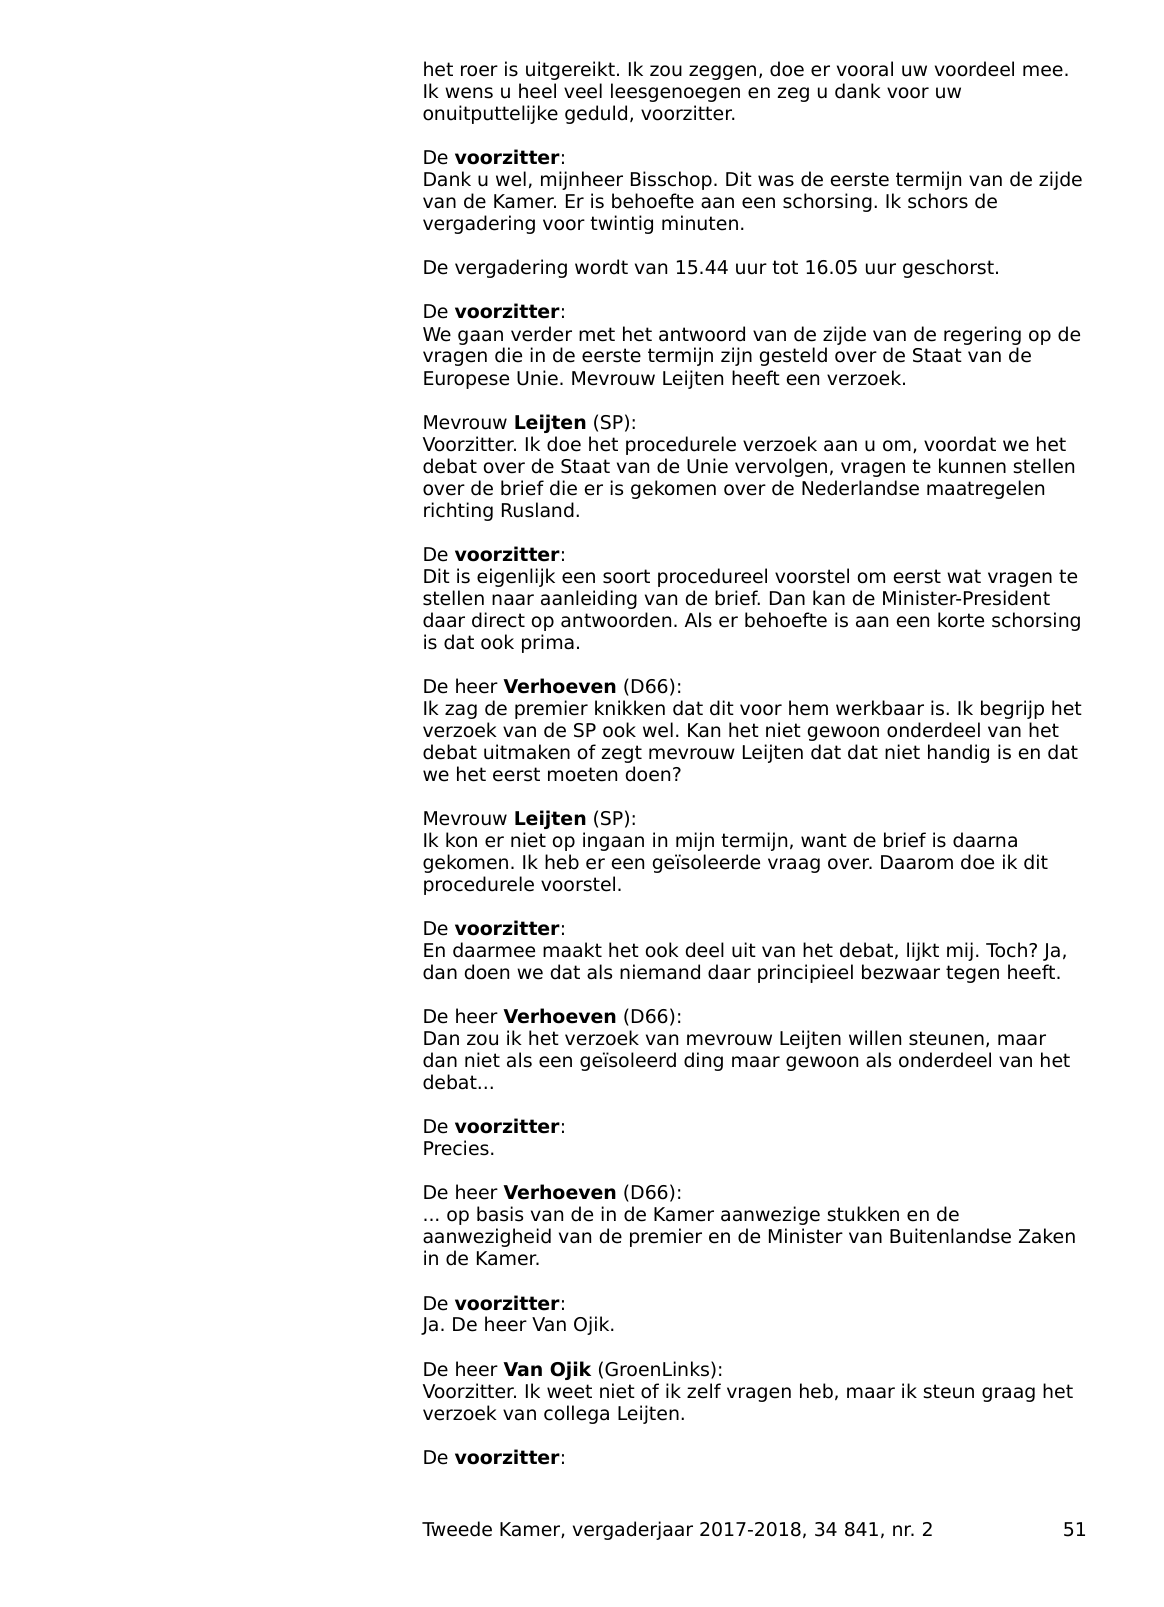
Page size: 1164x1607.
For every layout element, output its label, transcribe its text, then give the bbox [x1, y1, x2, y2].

text En daarmee maakt het ook deel uit van het debat, lijkt mij. Toch? Ja, dan doen we dat als niemand daar principieel bezwaar tegen heeft. [422, 940, 1087, 984]
text Voorzitter. Ik doe het procedurele verzoek aan u om, voordat we het debat over de Staat van de Unie vervolgen, vragen te kunnen stellen over de brief die er is gekomen over de Nederlandse maatregelen richting Rusland. [422, 433, 1087, 521]
text De heer Verhoeven (D66): [422, 1006, 1087, 1028]
text het roer is uitgereikt. Ik zou zeggen, doe er vooral uw voordeel mee. Ik wens u heel veel leesgenoegen en zeg u dank voor uw onuitputtelijke geduld, voorzitter. [422, 59, 1087, 125]
text ... op basis van de in de Kamer aanwezige stukken en de aanwezigheid van de premier en de Minister van Buitenlandse Zaken in de Kamer. [422, 1204, 1087, 1270]
text De vergadering wordt van 15.44 uur tot 16.05 uur geschorst. [422, 257, 1087, 279]
text De voorzitter: [422, 147, 1087, 169]
text Precies. [422, 1138, 1087, 1160]
text De voorzitter: [422, 1292, 1087, 1314]
text De voorzitter: [422, 1447, 1087, 1469]
text De voorzitter: [422, 918, 1087, 940]
text De voorzitter: [422, 544, 1087, 566]
text Ja. De heer Van Ojik. [422, 1314, 1087, 1336]
text De heer Van Ojik (GroenLinks): [422, 1358, 1087, 1381]
text Ik kon er niet op ingaan in mijn termijn, want de brief is daarna gekomen. Ik heb er een geïsoleerde vraag over. Daarom doe ik dit procedurele voorstel. [422, 830, 1087, 896]
text Mevrouw Leijten (SP): [422, 412, 1087, 433]
text De heer Verhoeven (D66): [422, 1182, 1087, 1204]
text Dank u wel, mijnheer Bisschop. Dit was de eerste termijn van de zijde van de Kamer. Er is behoefte aan een schorsing. Ik schors de vergadering voor twintig minuten. [422, 169, 1087, 235]
text We gaan verder met het antwoord van de zijde van de regering op de vragen die in de eerste termijn zijn gesteld over de Staat van de Europese Unie. Mevrouw Leijten heeft een verzoek. [422, 323, 1087, 389]
text De heer Verhoeven (D66): [422, 676, 1087, 698]
text Dan zou ik het verzoek van mevrouw Leijten willen steunen, maar dan niet als een geïsoleerd ding maar gewoon als onderdeel van het debat... [422, 1028, 1087, 1094]
text Voorzitter. Ik weet niet of ik zelf vragen heb, maar ik steun graag het verzoek van collega Leijten. [422, 1381, 1087, 1424]
text Ik zag de premier knikken dat dit voor hem werkbaar is. Ik begrijp het verzoek van de SP ook wel. Kan het niet gewoon onderdeel van het debat uitmaken of zegt mevrouw Leijten dat dat niet handig is en dat we het eerst moeten doen? [422, 698, 1087, 786]
text Mevrouw Leijten (SP): [422, 808, 1087, 830]
text Dit is eigenlijk een soort procedureel voorstel om eerst wat vragen te stellen naar aanleiding van de brief. Dan kan de Minister-President daar direct op antwoorden. Als er behoefte is aan een korte schorsing is dat ook prima. [422, 566, 1087, 653]
text De voorzitter: [422, 1116, 1087, 1138]
text De voorzitter: [422, 301, 1087, 323]
